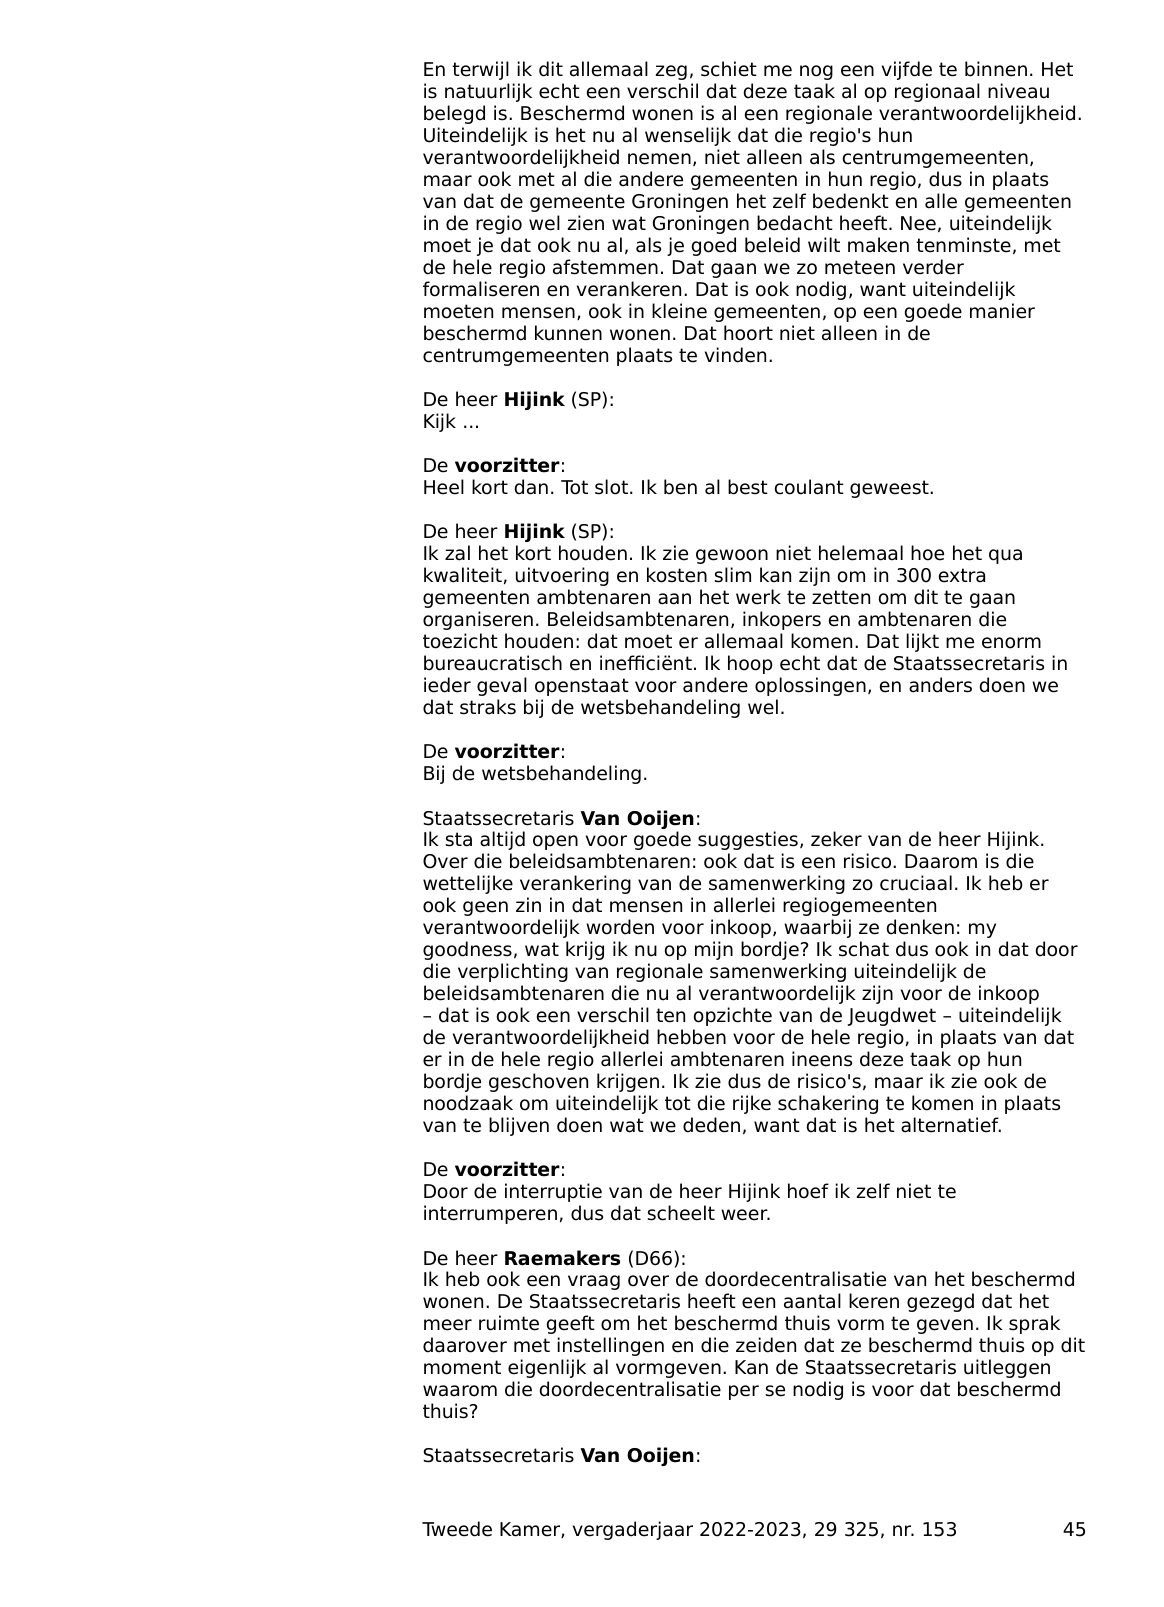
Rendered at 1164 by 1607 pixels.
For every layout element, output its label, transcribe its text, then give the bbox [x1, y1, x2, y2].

text Bij de wetsbehandeling. [422, 763, 1087, 785]
text Staatssecretaris Van Ooijen: [422, 807, 1087, 829]
text Staatssecretaris Van Ooijen: [422, 1445, 1087, 1467]
text Ik heb ook een vraag over de doordecentralisatie van het beschermd wonen. De Staatssecretaris heeft een aantal keren gezegd dat het meer ruimte geeft om het beschermd thuis vorm te geven. Ik sprak daarover met instellingen en die zeiden dat ze beschermd thuis op dit moment eigenlijk al vormgeven. Kan de Staatssecretaris uitleggen waarom die doordecentralisatie per se nodig is voor dat beschermd thuis? [422, 1269, 1087, 1423]
text Ik sta altijd open voor goede suggesties, zeker van de heer Hijink. Over die beleidsambtenaren: ook dat is een risico. Daarom is die wettelijke verankering van de samenwerking zo cruciaal. Ik heb er ook geen zin in dat mensen in allerlei regiogemeenten verantwoordelijk worden voor inkoop, waarbij ze denken: my goodness, wat krijg ik nu op mijn bordje? Ik schat dus ook in dat door die verplichting van regionale samenwerking uiteindelijk de beleidsambtenaren die nu al verantwoordelijk zijn voor de inkoop – dat is ook een verschil ten opzichte van de Jeugdwet – uiteindelijk de verantwoordelijkheid hebben voor de hele regio, in plaats van dat er in de hele regio allerlei ambtenaren ineens deze taak op hun bordje geschoven krijgen. Ik zie dus de risico's, maar ik zie ook de noodzaak om uiteindelijk tot die rijke schakering te komen in plaats van te blijven doen wat we deden, want dat is het alternatief. [422, 829, 1087, 1137]
text En terwijl ik dit allemaal zeg, schiet me nog een vijfde te binnen. Het is natuurlijk echt een verschil dat deze taak al op regionaal niveau belegd is. Beschermd wonen is al een regionale verantwoordelijkheid. Uiteindelijk is het nu al wenselijk dat die regio's hun verantwoordelijkheid nemen, niet alleen als centrumgemeenten, maar ook met al die andere gemeenten in hun regio, dus in plaats van dat de gemeente Groningen het zelf bedenkt en alle gemeenten in de regio wel zien wat Groningen bedacht heeft. Nee, uiteindelijk moet je dat ook nu al, als je goed beleid wilt maken tenminste, met de hele regio afstemmen. Dat gaan we zo meteen verder formaliseren en verankeren. Dat is ook nodig, want uiteindelijk moeten mensen, ook in kleine gemeenten, op een goede manier beschermd kunnen wonen. Dat hoort niet alleen in de centrumgemeenten plaats te vinden. [422, 59, 1087, 367]
text Door de interruptie van de heer Hijink hoef ik zelf niet te interrumperen, dus dat scheelt weer. [422, 1181, 1087, 1225]
text De voorzitter: [422, 1159, 1087, 1181]
text Kijk ... [422, 411, 1087, 433]
text De heer Raemakers (D66): [422, 1247, 1087, 1269]
text Heel kort dan. Tot slot. Ik ben al best coulant geweest. [422, 477, 1087, 499]
text Ik zal het kort houden. Ik zie gewoon niet helemaal hoe het qua kwaliteit, uitvoering en kosten slim kan zijn om in 300 extra gemeenten ambtenaren aan het werk te zetten om dit te gaan organiseren. Beleidsambtenaren, inkopers en ambtenaren die toezicht houden: dat moet er allemaal komen. Dat lijkt me enorm bureaucratisch en inefficiënt. Ik hoop echt dat de Staatssecretaris in ieder geval openstaat voor andere oplossingen, en anders doen we dat straks bij de wetsbehandeling wel. [422, 543, 1087, 719]
text De voorzitter: [422, 455, 1087, 477]
text De voorzitter: [422, 741, 1087, 763]
text De heer Hijink (SP): [422, 521, 1087, 543]
text De heer Hijink (SP): [422, 389, 1087, 411]
